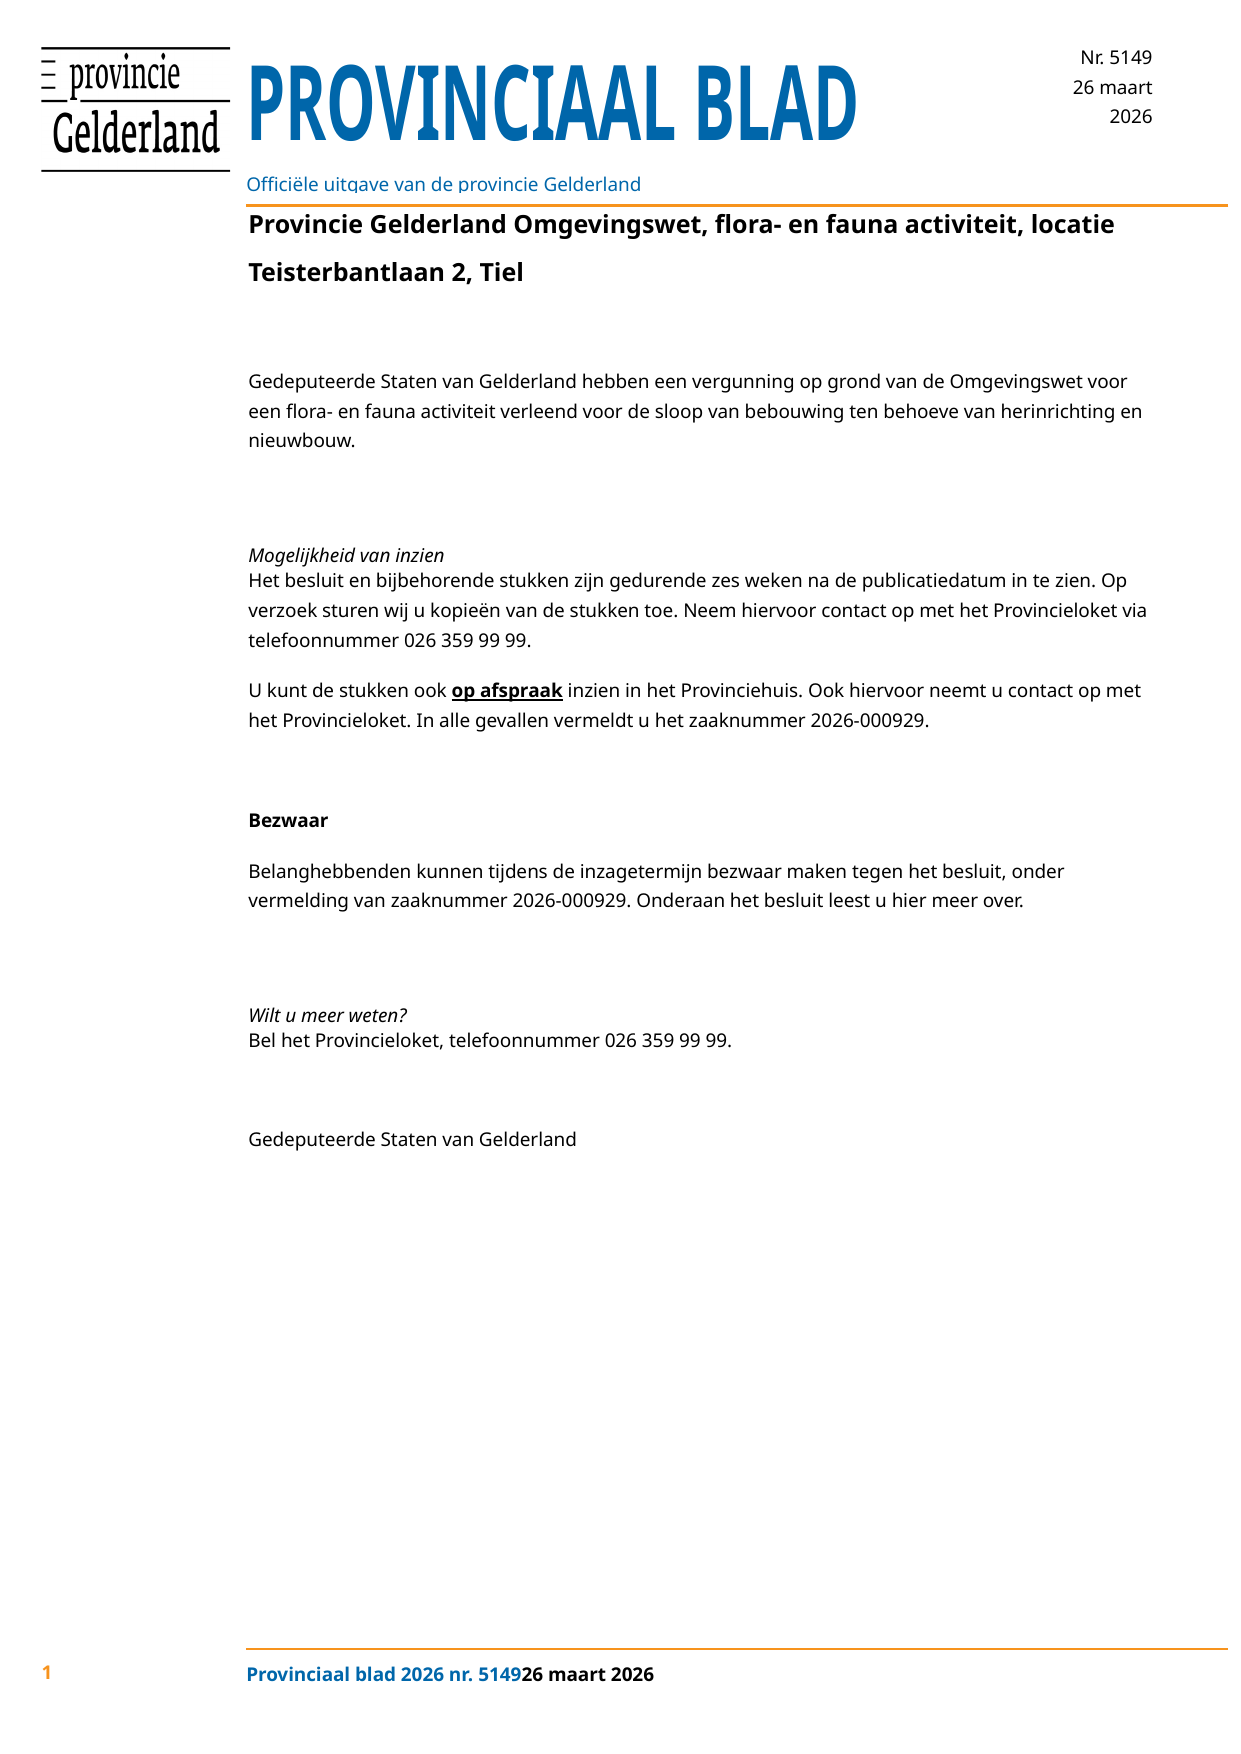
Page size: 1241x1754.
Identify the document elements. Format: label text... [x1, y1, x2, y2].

text U kunt de stukken ook op afspraak inzien in het Provinciehuis. Ook hiervoor neemt u contact op met het Provincieloket. In alle gevallen vermeldt u het zaaknummer 2026-000929. [248, 677, 1152, 732]
text Bel het Provincieloket, telefoonnummer 026 359 99 99. [248, 1028, 1152, 1053]
text Belanghebbenden kunnen tijdens de inzagetermijn bezwaar maken tegen het besluit, onder vermelding van zaaknummer 2026-000929. Onderaan het besluit leest u hier meer over. [248, 858, 1152, 913]
text Wilt u meer weten? [248, 1002, 1152, 1028]
picture [41, 47, 231, 172]
text Gedeputeerde Staten van Gelderland hebben een vergunning op grond van de Omgevingswet voor een flora- en fauna activiteit verleend voor de sloop van bebouwing ten behoeve van herinrichting en nieuwbouw. [248, 368, 1152, 453]
text Bezwaar [248, 808, 1152, 833]
text Het besluit en bijbehorende stukken zijn gedurende zes weken na de publicatiedatum in te zien. Op verzoek sturen wij u kopieën van de stukken toe. Neem hiervoor contact op met het Provincieloket via telefoonnummer 026 359 99 99. [248, 568, 1152, 652]
text Mogelijkheid van inzien [248, 542, 1152, 568]
text Provincie Gelderland Omgevingswet, flora- en fauna activiteit, locatie Teisterbantlaan 2, Tiel [248, 207, 1152, 288]
text Gedeputeerde Staten van Gelderland [248, 1126, 1152, 1152]
